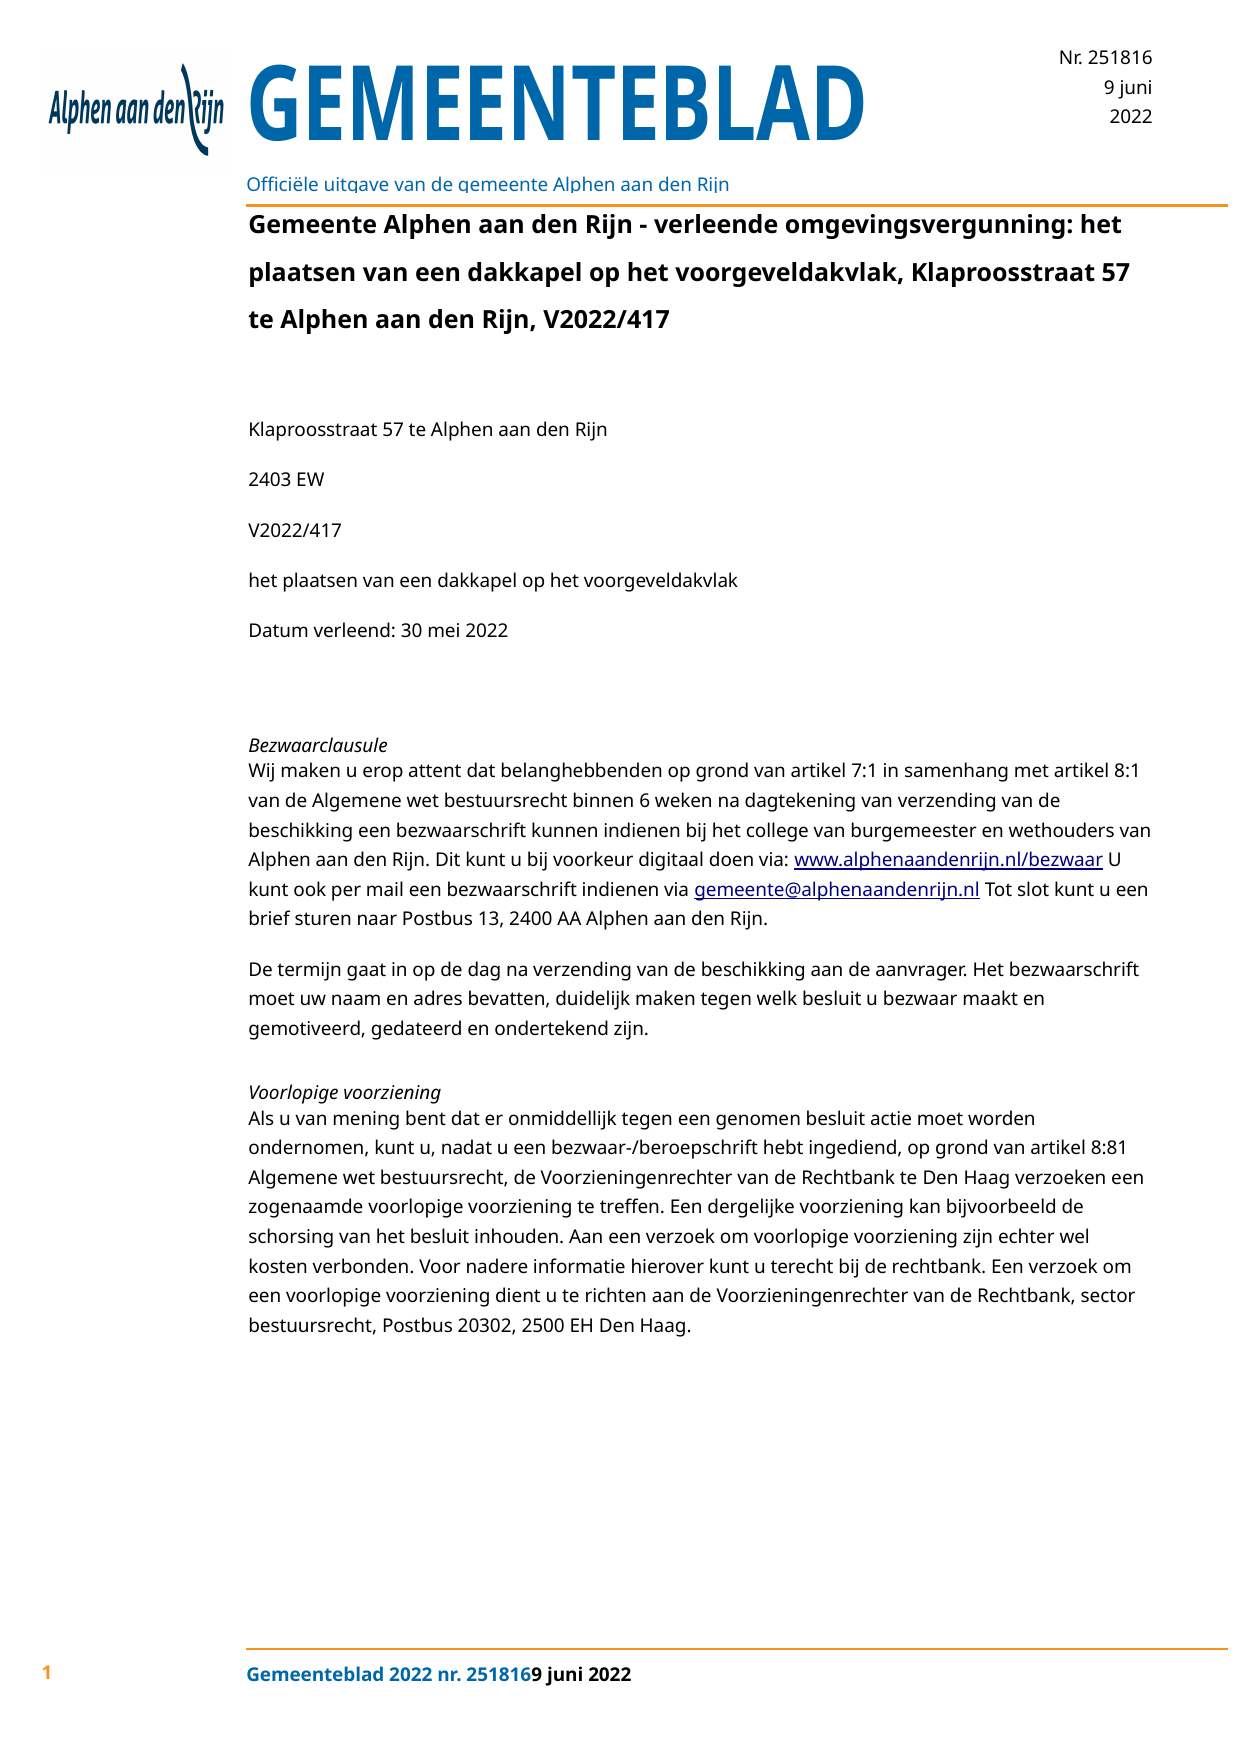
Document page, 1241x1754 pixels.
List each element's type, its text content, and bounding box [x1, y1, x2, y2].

text Als u van mening bent dat er onmiddellijk tegen een genomen besluit actie moet worden ondernomen, kunt u, nadat u een bezwaar-/beroepschrift hebt ingediend, op grond van artikel 8:81 Algemene wet bestuursrecht, de Voorzieningenrechter van de Rechtbank te Den Haag verzoeken een zogenaamde voorlopige voorziening te treffen. Een dergelijke voorziening kan bijvoorbeeld de schorsing van het besluit inhouden. Aan een verzoek om voorlopige voorziening zijn echter wel kosten verbonden. Voor nadere informatie hierover kunt u terecht bij de rechtbank. Een verzoek om een voorlopige voorziening dient u te richten aan de Voorzieningenrechter van de Rechtbank, sector bestuursrecht, Postbus 20302, 2500 EH Den Haag. [248, 1105, 1152, 1338]
text Klaproosstraat 57 te Alphen aan den Rijn [248, 416, 1152, 442]
text 2403 EW [248, 466, 1152, 492]
text Gemeente Alphen aan den Rijn - verleende omgevingsvergunning: het plaatsen van een dakkapel op het voorgeveldakvlak, Klaproosstraat 57 te Alphen aan den Rijn, V2022/417 [248, 207, 1152, 336]
text Wij maken u erop attent dat belanghebbenden op grond van artikel 7:1 in samenhang met artikel 8:1 van de Algemene wet bestuursrecht binnen 6 weken na dagtekening van verzending van de beschikking een bezwaarschrift kunnen indienen bij het college van burgemeester en wethouders van Alphen aan den Rijn. Dit kunt u bij voorkeur digitaal doen via: www.alphenaandenrijn.nl/bezwaar U kunt ook per mail een bezwaarschrift indienen via gemeente@alphenaandenrijn.nl Tot slot kunt u een brief sturen naar Postbus 13, 2400 AA Alphen aan den Rijn. [248, 758, 1152, 931]
text Datum verleend: 30 mei 2022 [248, 618, 1152, 643]
text Bezwaarclausule [248, 732, 1152, 758]
text De termijn gaat in op de dag na verzending van de beschikking aan de aanvrager. Het bezwaarschrift moet uw naam en adres bevatten, duidelijk maken tegen welk besluit u bezwaar maakt en gemotiveerd, gedateerd en ondertekend zijn. [248, 956, 1152, 1041]
text V2022/417 [248, 517, 1152, 542]
picture [41, 47, 231, 172]
text het plaatsen van een dakkapel op het voorgeveldakvlak [248, 567, 1152, 593]
text Voorlopige voorziening [248, 1079, 1152, 1105]
